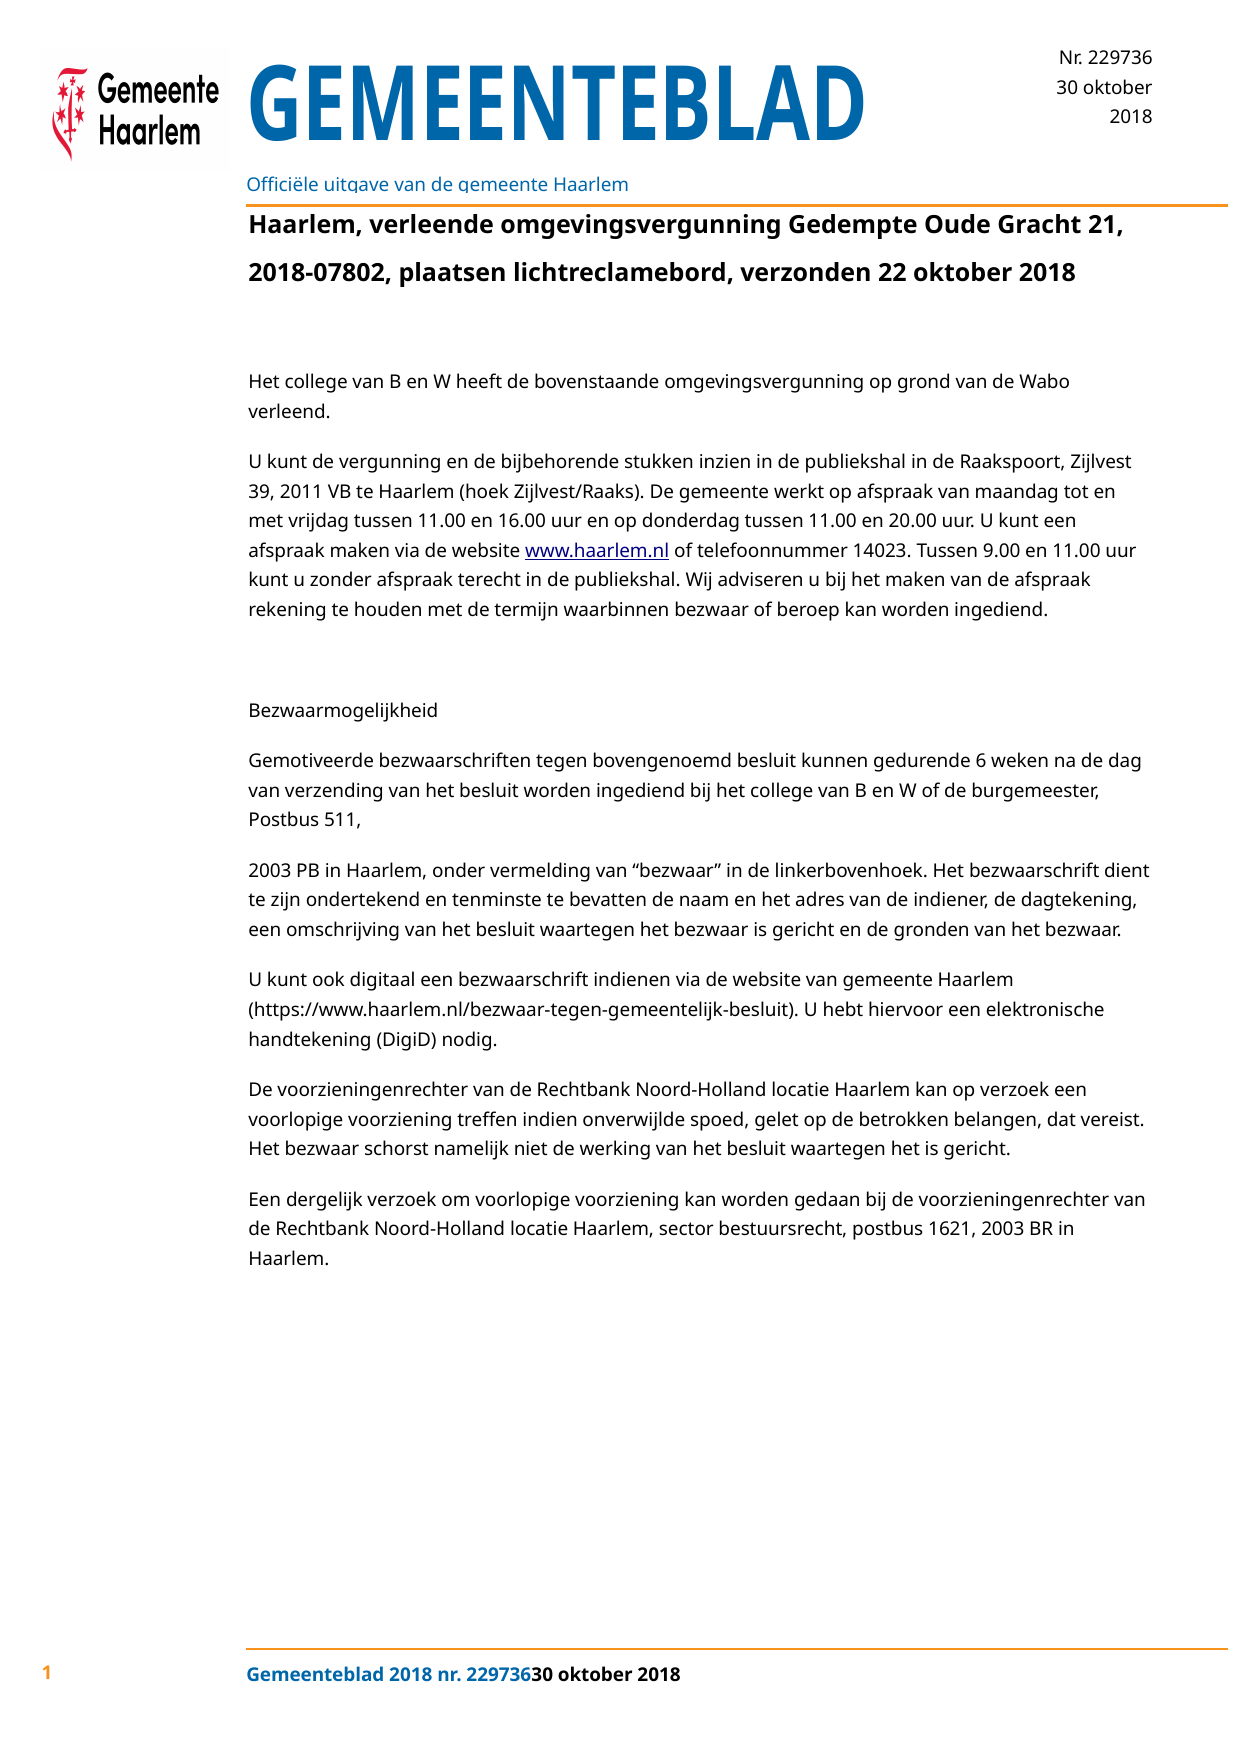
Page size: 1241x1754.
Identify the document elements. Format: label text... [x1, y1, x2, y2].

text Het college van B en W heeft de bovenstaande omgevingsvergunning op grond van de Wabo verleend. [248, 368, 1152, 424]
text U kunt ook digitaal een bezwaarschrift indienen via de website van gemeente Haarlem (https://www.haarlem.nl/bezwaar-tegen-gemeentelijk-besluit). U hebt hiervoor een elektronische handtekening (DigiD) nodig. [248, 967, 1152, 1052]
text 2003 PB in Haarlem, onder vermelding van “bezwaar” in de linkerbovenhoek. Het bezwaarschrift dient te zijn ondertekend en tenminste te bevatten de naam en het adres van de indiener, de dagtekening, een omschrijving van het besluit waartegen het bezwaar is gericht en de gronden van het bezwaar. [248, 857, 1152, 942]
text Gemotiveerde bezwaarschriften tegen bovengenoemd besluit kunnen gedurende 6 weken na de dag van verzending van het besluit worden ingediend bij het college van B en W of de burgemeester, Postbus 511, [248, 747, 1152, 832]
picture [41, 47, 231, 172]
text De voorzieningenrechter van de Rechtbank Noord-Holland locatie Haarlem kan op verzoek een voorlopige voorziening treffen indien onverwijlde spoed, gelet op de betrokken belangen, dat vereist. Het bezwaar schorst namelijk niet de werking van het besluit waartegen het is gericht. [248, 1076, 1152, 1161]
text Haarlem, verleende omgevingsvergunning Gedempte Oude Gracht 21, 2018-07802, plaatsen lichtreclamebord, verzonden 22 oktober 2018 [248, 207, 1152, 288]
text Een dergelijk verzoek om voorlopige voorziening kan worden gedaan bij de voorzieningenrechter van de Rechtbank Noord-Holland locatie Haarlem, sector bestuursrecht, postbus 1621, 2003 BR in Haarlem. [248, 1186, 1152, 1271]
text U kunt de vergunning en de bijbehorende stukken inzien in de publiekshal in de Raakspoort, Zijlvest 39, 2011 VB te Haarlem (hoek Zijlvest/Raaks). De gemeente werkt op afspraak van maandag tot en met vrijdag tussen 11.00 en 16.00 uur en op donderdag tussen 11.00 en 20.00 uur. U kunt een afspraak maken via de website www.haarlem.nl of telefoonnummer 14023. Tussen 9.00 en 11.00 uur kunt u zonder afspraak terecht in de publiekshal. Wij adviseren u bij het maken van de afspraak rekening te houden met de termijn waarbinnen bezwaar of beroep kan worden ingediend. [248, 448, 1152, 622]
text Bezwaarmogelijkheid [248, 697, 1152, 723]
